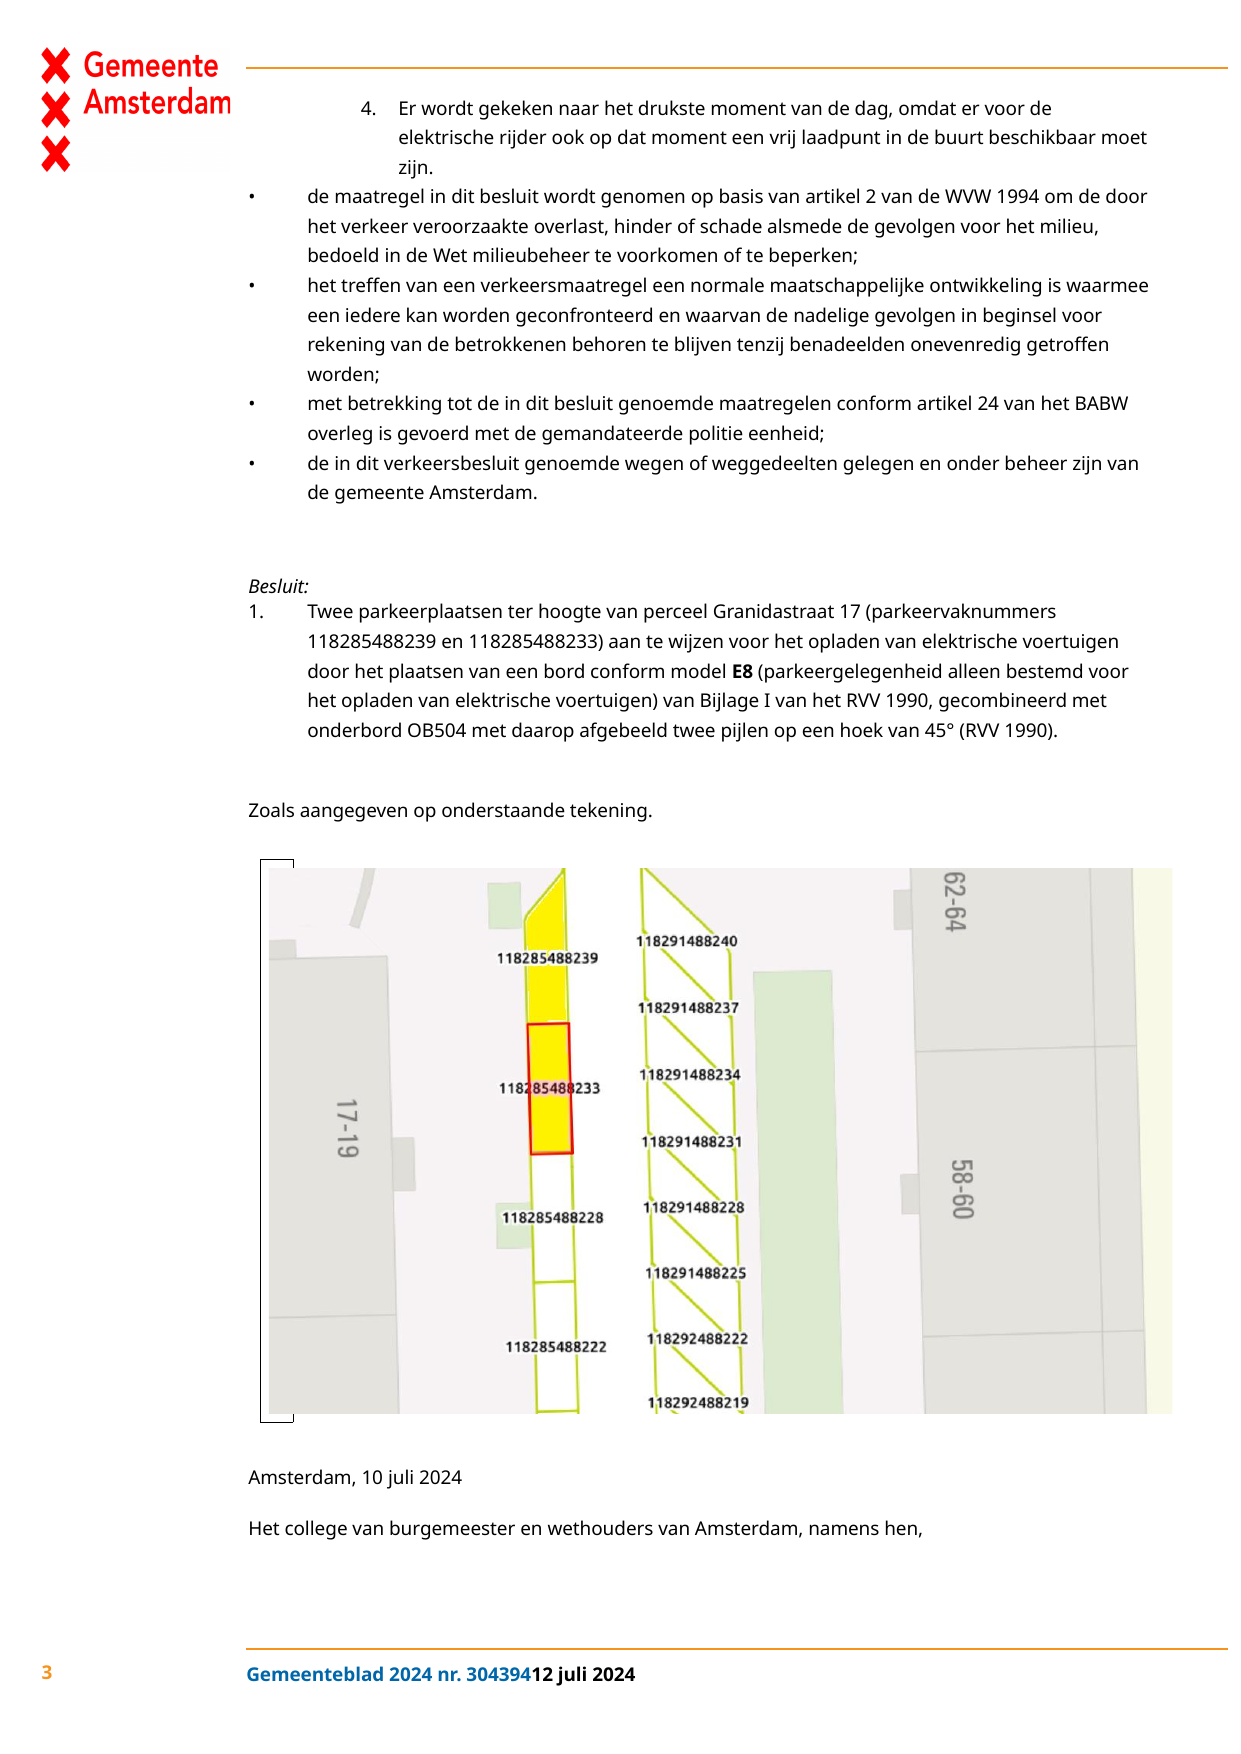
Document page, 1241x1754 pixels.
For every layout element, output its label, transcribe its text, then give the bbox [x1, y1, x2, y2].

list Twee parkeerplaatsen ter hoogte van perceel Granidastraat 17 (parkeervaknummers 118285488239 en 118285488233) aan te wijzen voor het opladen van elektrische voertuigen door het plaatsen van een bord conform model E8 (parkeergelegenheid alleen bestemd voor het opladen van elektrische voertuigen) van Bijlage I van het RVV 1990, gecombineerd met onderbord OB504 met daarop afgebeeld twee pijlen op een hoek van 45° (RVV 1990). [248, 599, 1152, 743]
text Amsterdam, 10 juli 2024 [248, 1464, 1152, 1490]
list met betrekking tot de in dit besluit genoemde maatregelen conform artikel 24 van het BABW overleg is gevoerd met de gemandateerde politie eenheid; [248, 391, 1152, 446]
list het treffen van een verkeersmaatregel een normale maatschappelijke ontwikkeling is waarmee een iedere kan worden geconfronteerd en waarvan de nadelige gevolgen in beginsel voor rekening van de betrokkenen behoren te blijven tenzij benadeelden onevenredig getroffen worden; [248, 272, 1152, 387]
list de maatregel in dit besluit wordt genomen op basis van artikel 2 van de WVW 1994 om de door het verkeer veroorzaakte overlast, hinder of schade alsmede de gevolgen voor het milieu, bedoeld in de Wet milieubeheer te voorkomen of te beperken; [248, 183, 1152, 268]
picture [268, 868, 1173, 1414]
list Er wordt gekeken naar het drukste moment van de dag, omdat er voor de elektrische rijder ook op dat moment een vrij laadpunt in de buurt beschikbaar moet zijn. [361, 95, 1152, 180]
picture [41, 47, 231, 172]
text Zoals aangegeven op onderstaande tekening. [248, 797, 1152, 823]
text Het college van burgemeester en wethouders van Amsterdam, namens hen, [248, 1515, 1152, 1541]
list de in dit verkeersbesluit genoemde wegen of weggedeelten gelegen en onder beheer zijn van de gemeente Amsterdam. [248, 450, 1152, 505]
text Besluit: [248, 573, 1152, 599]
